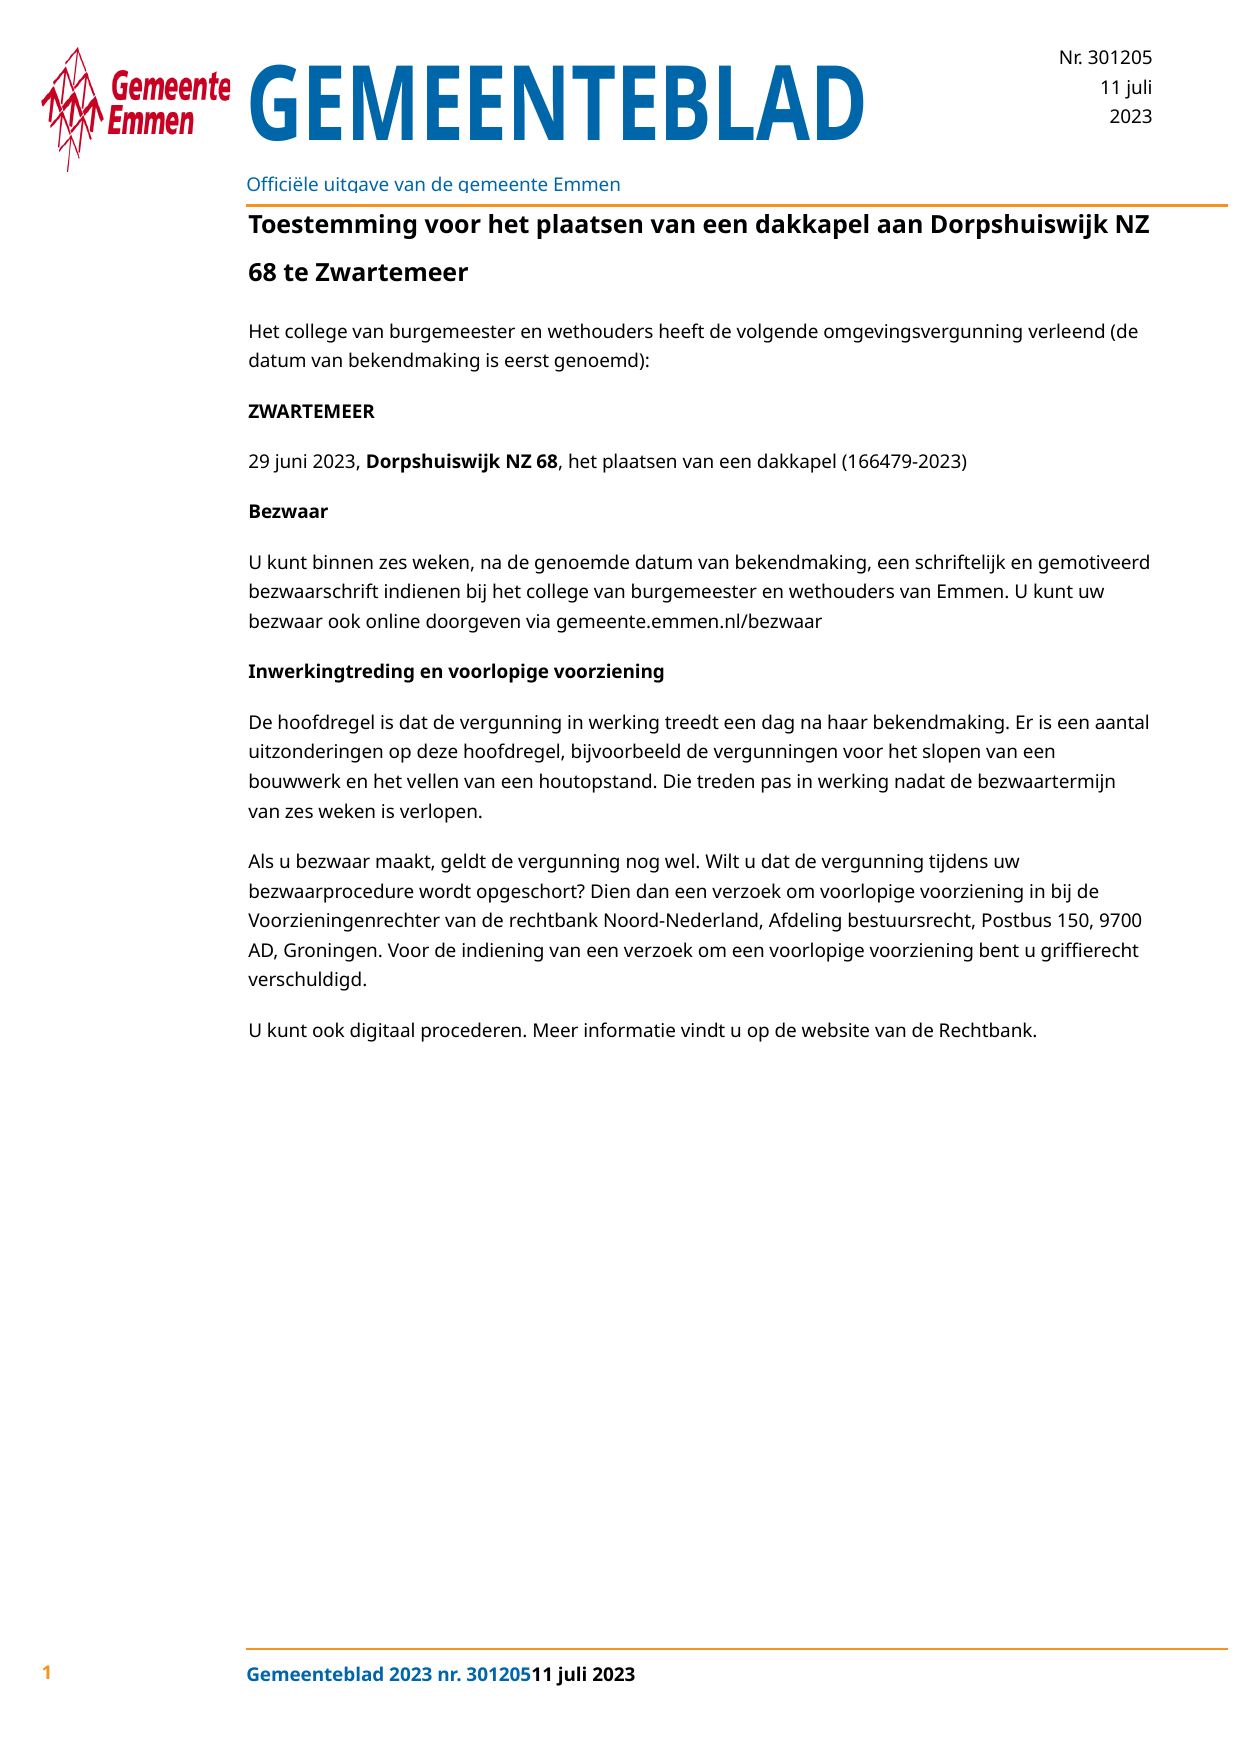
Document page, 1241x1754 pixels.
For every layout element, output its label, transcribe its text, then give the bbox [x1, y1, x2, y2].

text De hoofdregel is dat de vergunning in werking treedt een dag na haar bekendmaking. Er is een aantal uitzonderingen op deze hoofdregel, bijvoorbeeld de vergunningen voor het slopen van een bouwwerk en het vellen van een houtopstand. Die treden pas in werking nadat de bezwaartermijn van zes weken is verlopen. [248, 709, 1152, 824]
text Het college van burgemeester en wethouders heeft de volgende omgevingsvergunning verleend (de datum van bekendmaking is eerst genoemd): [248, 318, 1152, 373]
text U kunt ook digitaal procederen. Meer informatie vindt u op de website van de Rechtbank. [248, 1017, 1152, 1043]
text ZWARTEMEER [248, 398, 1152, 424]
text Inwerkingtreding en voorlopige voorziening [248, 659, 1152, 684]
text Als u bezwaar maakt, geldt de vergunning nog wel. Wilt u dat de vergunning tijdens uw bezwaarprocedure wordt opgeschort? Dien dan een verzoek om voorlopige voorziening in bij de Voorzieningenrechter van de rechtbank Noord-Nederland, Afdeling bestuursrecht, Postbus 150, 9700 AD, Groningen. Voor de indiening van een verzoek om een voorlopige voorziening bent u griffierecht verschuldigd. [248, 848, 1152, 992]
text U kunt binnen zes weken, na de genoemde datum van bekendmaking, een schriftelijk en gemotiveerd bezwaarschrift indienen bij het college van burgemeester en wethouders van Emmen. U kunt uw bezwaar ook online doorgeven via gemeente.emmen.nl/bezwaar [248, 549, 1152, 634]
text Bezwaar [248, 499, 1152, 524]
text 29 juni 2023, Dorpshuiswijk NZ 68, het plaatsen van een dakkapel (166479-2023) [248, 448, 1152, 474]
picture [41, 47, 231, 172]
text Toestemming voor het plaatsen van een dakkapel aan Dorpshuiswijk NZ 68 te Zwartemeer [248, 207, 1152, 288]
